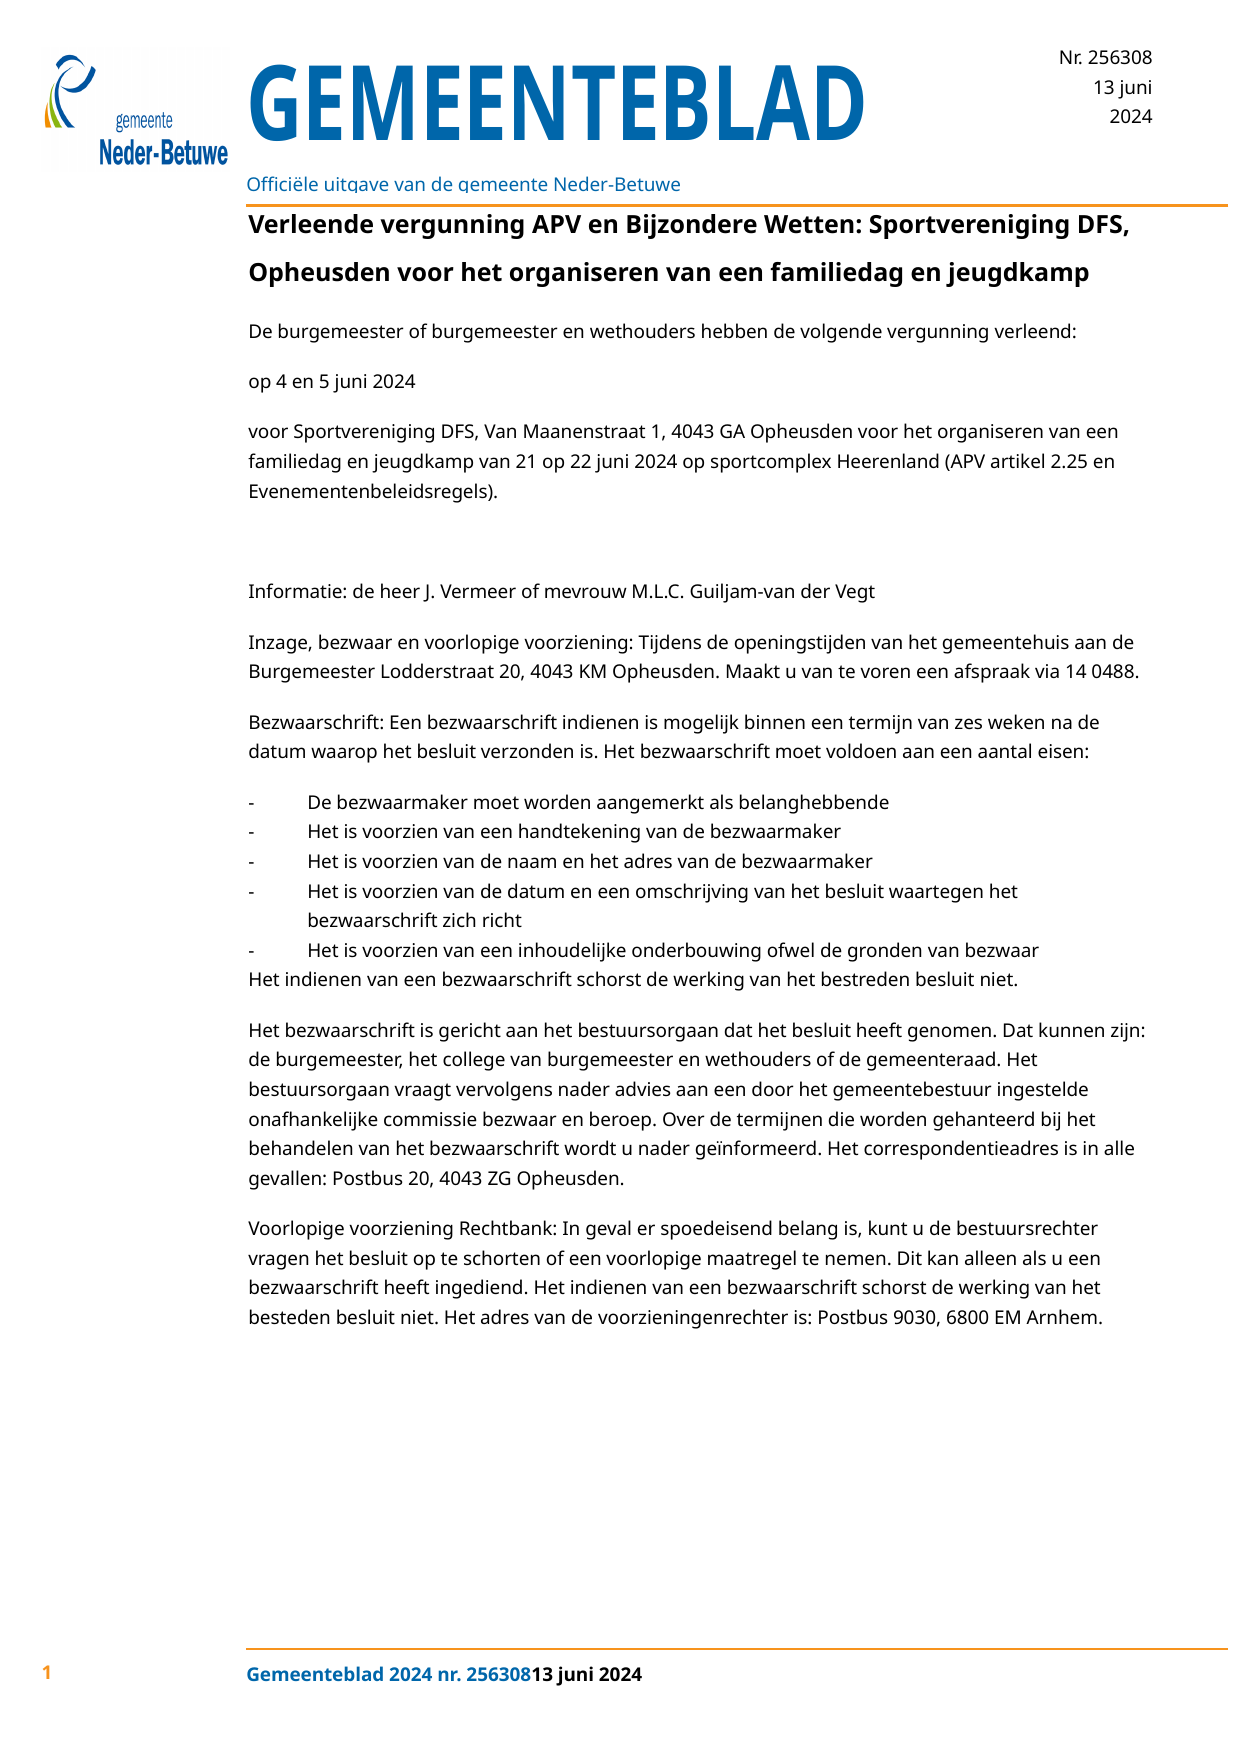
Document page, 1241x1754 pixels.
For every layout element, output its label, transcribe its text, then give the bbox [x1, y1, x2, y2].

text voor Sportvereniging DFS, Van Maanenstraat 1, 4043 GA Opheusden voor het organiseren van een familiedag en jeugdkamp van 21 op 22 juni 2024 op sportcomplex Heerenland (APV artikel 2.25 en Evenementenbeleidsregels). [248, 419, 1152, 504]
text op 4 en 5 juni 2024 [248, 368, 1152, 394]
text Het indienen van een bezwaarschrift schorst de werking van het bestreden besluit niet. [248, 967, 1152, 992]
text Bezwaarschrift: Een bezwaarschrift indienen is mogelijk binnen een termijn van zes weken na de datum waarop het besluit verzonden is. Het bezwaarschrift moet voldoen aan een aantal eisen: [248, 709, 1152, 764]
text Voorlopige voorziening Rechtbank: In geval er spoedeisend belang is, kunt u de bestuursrechter vragen het besluit op te schorten of een voorlopige maatregel te nemen. Dit kan alleen als u een bezwaarschrift heeft ingediend. Het indienen van een bezwaarschrift schorst de werking van het besteden besluit niet. Het adres van de voorzieningenrechter is: Postbus 9030, 6800 EM Arnhem. [248, 1215, 1152, 1330]
text Het bezwaarschrift is gericht aan het bestuursorgaan dat het besluit heeft genomen. Dat kunnen zijn: de burgemeester, het college van burgemeester en wethouders of de gemeenteraad. Het bestuursorgaan vraagt vervolgens nader advies aan een door het gemeentebestuur ingestelde onafhankelijke commissie bezwaar en beroep. Over de termijnen die worden gehanteerd bij het behandelen van het bezwaarschrift wordt u nader geïnformeerd. Het correspondentieadres is in alle gevallen: Postbus 20, 4043 ZG Opheusden. [248, 1017, 1152, 1191]
text Inzage, bezwaar en voorlopige voorziening: Tijdens de openingstijden van het gemeentehuis aan de Burgemeester Lodderstraat 20, 4043 KM Opheusden. Maakt u van te voren een afspraak via 14 0488. [248, 629, 1152, 684]
text Verleende vergunning APV en Bijzondere Wetten: Sportvereniging DFS, Opheusden voor het organiseren van een familiedag en jeugdkamp [248, 207, 1152, 288]
text Informatie: de heer J. Vermeer of mevrouw M.L.C. Guiljam-van der Vegt [248, 579, 1152, 604]
list Het is voorzien van een inhoudelijke onderbouwing ofwel de gronden van bezwaar [248, 937, 1152, 963]
list De bezwaarmaker moet worden aangemerkt als belanghebbende [248, 789, 1152, 815]
text De burgemeester of burgemeester en wethouders hebben de volgende vergunning verleend: [248, 318, 1152, 344]
list Het is voorzien van de naam en het adres van de bezwaarmaker [248, 848, 1152, 874]
list Het is voorzien van een handtekening van de bezwaarmaker [248, 819, 1152, 844]
picture [41, 47, 231, 172]
list Het is voorzien van de datum en een omschrijving van het besluit waartegen het bezwaarschrift zich richt [248, 878, 1152, 933]
